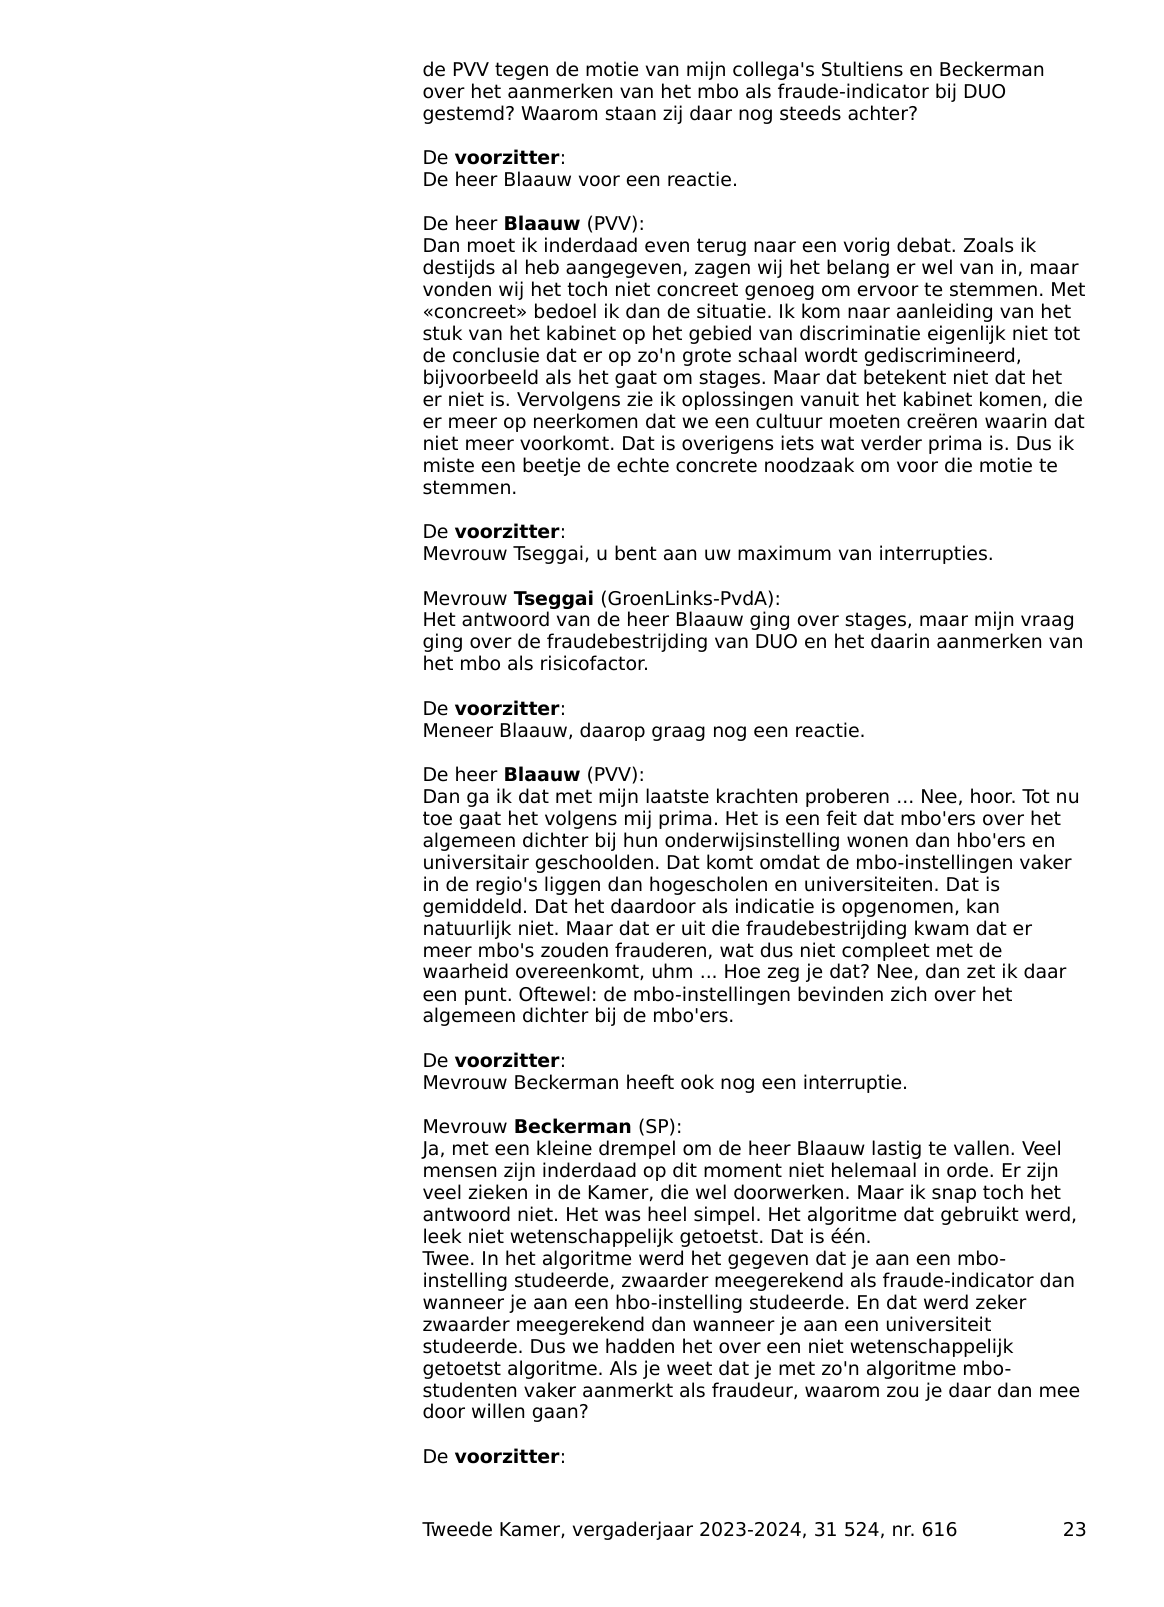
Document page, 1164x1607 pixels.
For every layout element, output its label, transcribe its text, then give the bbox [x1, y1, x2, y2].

text Mevrouw Tseggai (GroenLinks-PvdA): [422, 587, 1087, 609]
text De heer Blaauw (PVV): [422, 213, 1087, 235]
text De voorzitter: [422, 1049, 1087, 1072]
text De heer Blaauw (PVV): [422, 764, 1087, 786]
text Mevrouw Beckerman (SP): [422, 1116, 1087, 1138]
text Dan moet ik inderdaad even terug naar een vorig debat. Zoals ik destijds al heb aangegeven, zagen wij het belang er wel van in, maar vonden wij het toch niet concreet genoeg om ervoor te stemmen. Met «concreet» bedoel ik dan de situatie. Ik kom naar aanleiding van het stuk van het kabinet op het gebied van discriminatie eigenlijk niet tot de conclusie dat er op zo'n grote schaal wordt gediscrimineerd, bijvoorbeeld als het gaat om stages. Maar dat betekent niet dat het er niet is. Vervolgens zie ik oplossingen vanuit het kabinet komen, die er meer op neerkomen dat we een cultuur moeten creëren waarin dat niet meer voorkomt. Dat is overigens iets wat verder prima is. Dus ik miste een beetje de echte concrete noodzaak om voor die motie te stemmen. [422, 235, 1087, 499]
text De voorzitter: [422, 521, 1087, 543]
text De voorzitter: [422, 147, 1087, 169]
text Het antwoord van de heer Blaauw ging over stages, maar mijn vraag ging over de fraudebestrijding van DUO en het daarin aanmerken van het mbo als risicofactor. [422, 609, 1087, 675]
text Dan ga ik dat met mijn laatste krachten proberen ... Nee, hoor. Tot nu toe gaat het volgens mij prima. Het is een feit dat mbo'ers over het algemeen dichter bij hun onderwijsinstelling wonen dan hbo'ers en universitair geschoolden. Dat komt omdat de mbo-instellingen vaker in de regio's liggen dan hogescholen en universiteiten. Dat is gemiddeld. Dat het daardoor als indicatie is opgenomen, kan natuurlijk niet. Maar dat er uit die fraudebestrijding kwam dat er meer mbo's zouden frauderen, wat dus niet compleet met de waarheid overeenkomt, uhm ... Hoe zeg je dat? Nee, dan zet ik daar een punt. Oftewel: de mbo-instellingen bevinden zich over het algemeen dichter bij de mbo'ers. [422, 786, 1087, 1027]
text Ja, met een kleine drempel om de heer Blaauw lastig te vallen. Veel mensen zijn inderdaad op dit moment niet helemaal in orde. Er zijn veel zieken in de Kamer, die wel doorwerken. Maar ik snap toch het antwoord niet. Het was heel simpel. Het algoritme dat gebruikt werd, leek niet wetenschappelijk getoetst. Dat is één. [422, 1138, 1087, 1248]
text De voorzitter: [422, 697, 1087, 719]
text de PVV tegen de motie van mijn collega's Stultiens en Beckerman over het aanmerken van het mbo als fraude-indicator bij DUO gestemd? Waarom staan zij daar nog steeds achter? [422, 59, 1087, 125]
text De heer Blaauw voor een reactie. [422, 169, 1087, 191]
text Mevrouw Beckerman heeft ook nog een interruptie. [422, 1072, 1087, 1093]
text Meneer Blaauw, daarop graag nog een reactie. [422, 719, 1087, 741]
text Mevrouw Tseggai, u bent aan uw maximum van interrupties. [422, 543, 1087, 565]
text Twee. In het algoritme werd het gegeven dat je aan een mbo-instelling studeerde, zwaarder meegerekend als fraude-indicator dan wanneer je aan een hbo-instelling studeerde. En dat werd zeker zwaarder meegerekend dan wanneer je aan een universiteit studeerde. Dus we hadden het over een niet wetenschappelijk getoetst algoritme. Als je weet dat je met zo'n algoritme mbo-studenten vaker aanmerkt als fraudeur, waarom zou je daar dan mee door willen gaan? [422, 1248, 1087, 1423]
text De voorzitter: [422, 1446, 1087, 1468]
